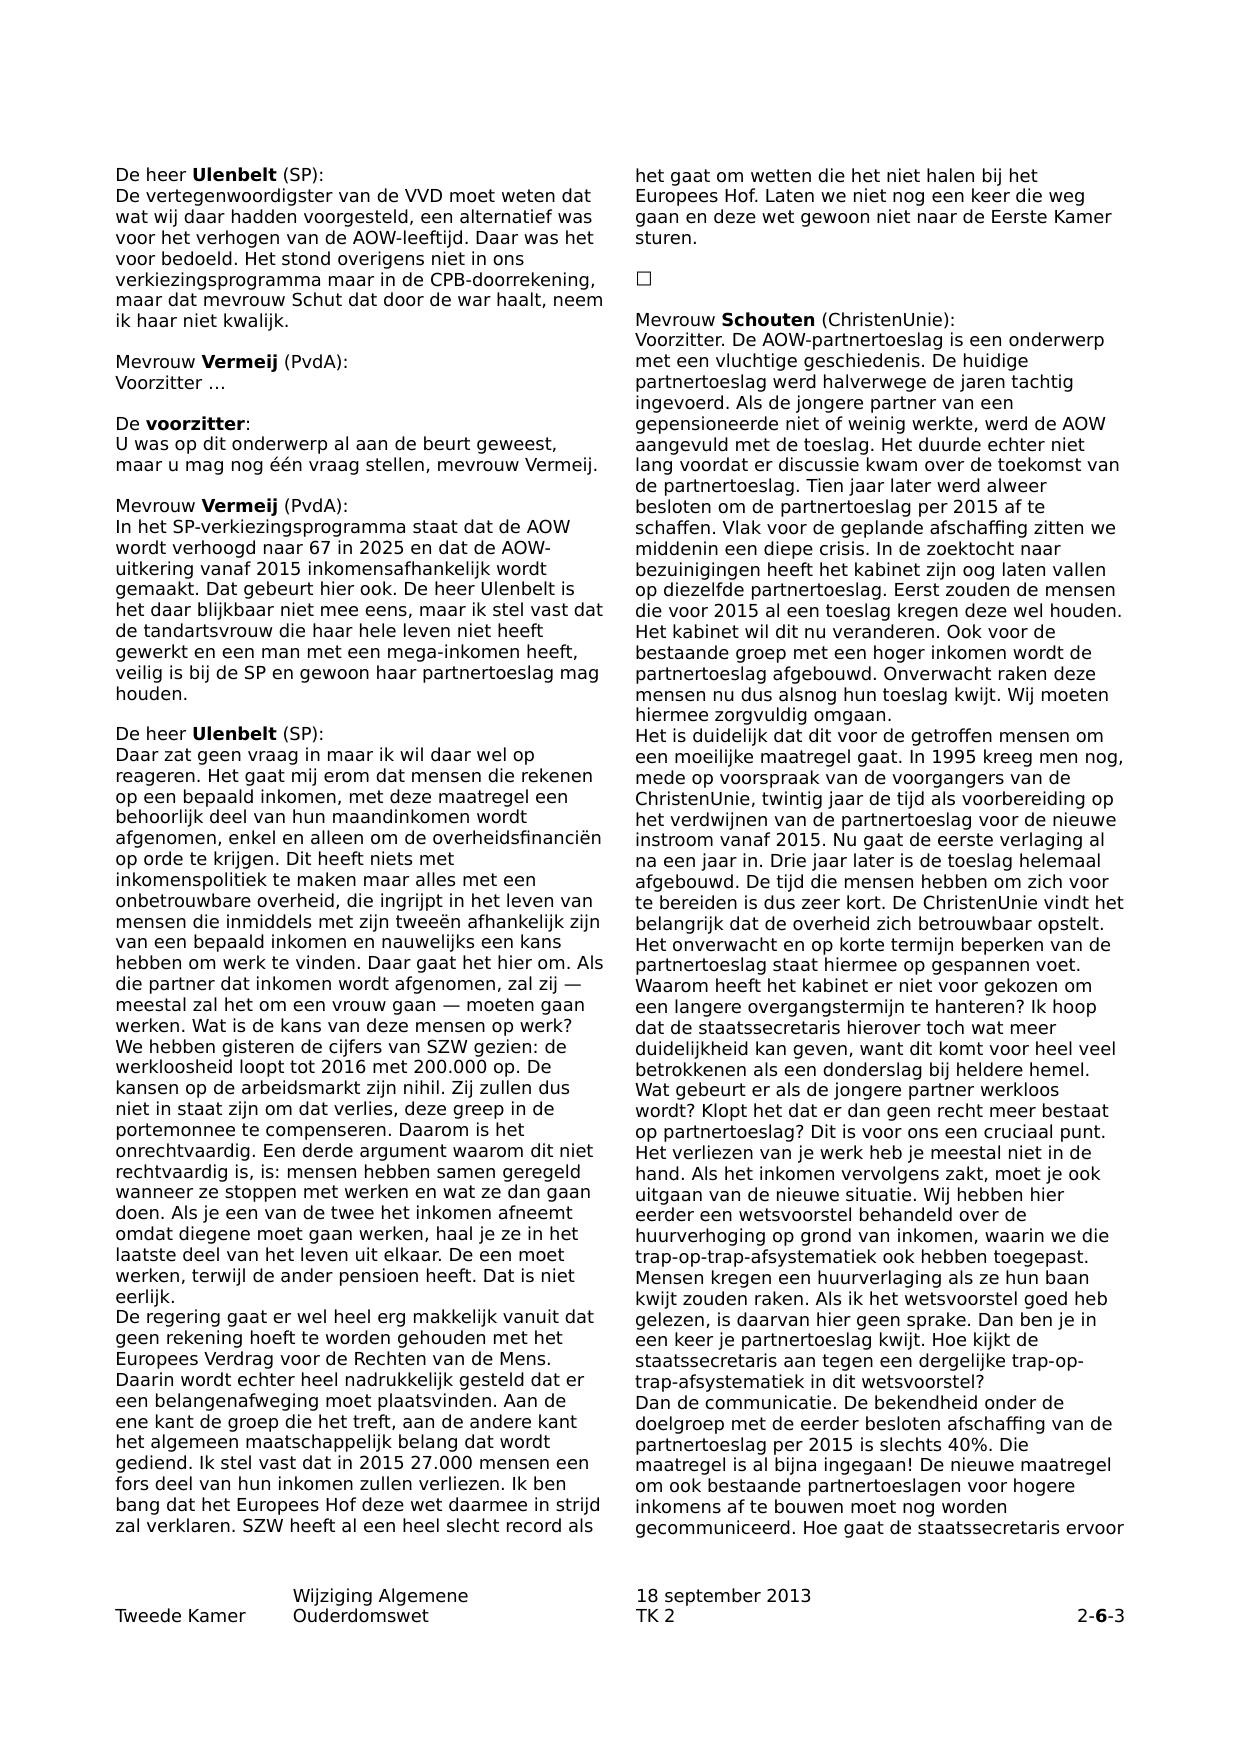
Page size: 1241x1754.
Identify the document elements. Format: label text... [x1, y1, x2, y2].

text ⬜ [635, 269, 1125, 289]
text De heer Ulenbelt (SP): [115, 724, 605, 745]
text De voorzitter: [115, 413, 605, 434]
text Voorzitter … [115, 373, 605, 393]
text U was op dit onderwerp al aan de beurt geweest, maar u mag nog één vraag stellen, mevrouw Vermeij. [115, 434, 605, 476]
text Daar zat geen vraag in maar ik wil daar wel op reageren. Het gaat mij erom dat mensen die rekenen op een bepaald inkomen, met deze maatregel een behoorlijk deel van hun maandinkomen wordt afgenomen, enkel en alleen om de overheidsfinanciën op orde te krijgen. Dit heeft niets met inkomenspolitiek te maken maar alles met een onbetrouwbare overheid, die ingrijpt in het leven van mensen die inmiddels met zijn tweeën afhankelijk zijn van een bepaald inkomen en nauwelijks een kans hebben om werk te vinden. Daar gaat het hier om. Als die partner dat inkomen wordt afgenomen, zal zij — meestal zal het om een vrouw gaan — moeten gaan werken. Wat is de kans van deze mensen op werk? We hebben gisteren de cijfers van SZW gezien: de werkloosheid loopt tot 2016 met 200.000 op. De kansen op de arbeidsmarkt zijn nihil. Zij zullen dus niet in staat zijn om dat verlies, deze greep in de portemonnee te compenseren. Daarom is het onrechtvaardig. Een derde argument waarom dit niet rechtvaardig is, is: mensen hebben samen geregeld wanneer ze stoppen met werken en wat ze dan gaan doen. Als je een van de twee het inkomen afneemt omdat diegene moet gaan werken, haal je ze in het laatste deel van het leven uit elkaar. De een moet werken, terwijl de ander pensioen heeft. Dat is niet eerlijk. [115, 745, 605, 1307]
text Voorzitter. De AOW-partnertoeslag is een onderwerp met een vluchtige geschiedenis. De huidige partnertoeslag werd halverwege de jaren tachtig ingevoerd. Als de jongere partner van een gepensioneerde niet of weinig werkte, werd de AOW aangevuld met de toeslag. Het duurde echter niet lang voordat er discussie kwam over de toekomst van de partnertoeslag. Tien jaar later werd alweer besloten om de partnertoeslag per 2015 af te schaffen. Vlak voor de geplande afschaffing zitten we middenin een diepe crisis. In de zoektocht naar bezuinigingen heeft het kabinet zijn oog laten vallen op diezelfde partnertoeslag. Eerst zouden de mensen die voor 2015 al een toeslag kregen deze wel houden. Het kabinet wil dit nu veranderen. Ook voor de bestaande groep met een hoger inkomen wordt de partnertoeslag afgebouwd. Onverwacht raken deze mensen nu dus alsnog hun toeslag kwijt. Wij moeten hiermee zorgvuldig omgaan. [635, 330, 1125, 726]
text Mevrouw Vermeij (PvdA): [115, 352, 605, 373]
text Dan de communicatie. De bekendheid onder de doelgroep met de eerder besloten afschaffing van de partnertoeslag per 2015 is slechts 40%. Die maatregel is al bijna ingegaan! De nieuwe maatregel om ook bestaande partnertoeslagen voor hogere inkomens af te bouwen moet nog worden gecommuniceerd. Hoe gaat de staatssecretaris ervoor [635, 1393, 1125, 1538]
text De heer Ulenbelt (SP): [115, 165, 605, 186]
text Het is duidelijk dat dit voor de getroffen mensen om een moeilijke maatregel gaat. In 1995 kreeg men nog, mede op voorspraak van de voorgangers van de ChristenUnie, twintig jaar de tijd als voorbereiding op het verdwijnen van de partnertoeslag voor de nieuwe instroom vanaf 2015. Nu gaat de eerste verlaging al na een jaar in. Drie jaar later is de toeslag helemaal afgebouwd. De tijd die mensen hebben om zich voor te bereiden is dus zeer kort. De ChristenUnie vindt het belangrijk dat de overheid zich betrouwbaar opstelt. Het onverwacht en op korte termijn beperken van de partnertoeslag staat hiermee op gespannen voet. Waarom heeft het kabinet er niet voor gekozen om een langere overgangstermijn te hanteren? Ik hoop dat de staatssecretaris hierover toch wat meer duidelijkheid kan geven, want dit komt voor heel veel betrokkenen als een donderslag bij heldere hemel. [635, 726, 1125, 1080]
text het gaat om wetten die het niet halen bij het Europees Hof. Laten we niet nog een keer die weg gaan en deze wet gewoon niet naar de Eerste Kamer sturen. [635, 165, 1125, 249]
text Mevrouw Vermeij (PvdA): [115, 496, 605, 517]
text De vertegenwoordigster van de VVD moet weten dat wat wij daar hadden voorgesteld, een alternatief was voor het verhogen van de AOW-leeftijd. Daar was het voor bedoeld. Het stond overigens niet in ons verkiezingsprogramma maar in de CPB-doorrekening, maar dat mevrouw Schut dat door de war haalt, neem ik haar niet kwalijk. [115, 186, 605, 332]
text Wat gebeurt er als de jongere partner werkloos wordt? Klopt het dat er dan geen recht meer bestaat op partnertoeslag? Dit is voor ons een cruciaal punt. Het verliezen van je werk heb je meestal niet in de hand. Als het inkomen vervolgens zakt, moet je ook uitgaan van de nieuwe situatie. Wij hebben hier eerder een wetsvoorstel behandeld over de huurverhoging op grond van inkomen, waarin we die trap-op-trap-afsystematiek ook hebben toegepast. Mensen kregen een huurverlaging als ze hun baan kwijt zouden raken. Als ik het wetsvoorstel goed heb gelezen, is daarvan hier geen sprake. Dan ben je in een keer je partnertoeslag kwijt. Hoe kijkt de staatssecretaris aan tegen een dergelijke trap-op-trap-afsystematiek in dit wetsvoorstel? [635, 1080, 1125, 1393]
text Mevrouw Schouten (ChristenUnie): [635, 309, 1125, 330]
text De regering gaat er wel heel erg makkelijk vanuit dat geen rekening hoeft te worden gehouden met het Europees Verdrag voor de Rechten van de Mens. Daarin wordt echter heel nadrukkelijk gesteld dat er een belangenafweging moet plaatsvinden. Aan de ene kant de groep die het treft, aan de andere kant het algemeen maatschappelijk belang dat wordt gediend. Ik stel vast dat in 2015 27.000 mensen een fors deel van hun inkomen zullen verliezen. Ik ben bang dat het Europees Hof deze wet daarmee in strijd zal verklaren. SZW heeft al een heel slecht record als [115, 1307, 605, 1536]
text In het SP-verkiezingsprogramma staat dat de AOW wordt verhoogd naar 67 in 2025 en dat de AOW-uitkering vanaf 2015 inkomensafhankelijk wordt gemaakt. Dat gebeurt hier ook. De heer Ulenbelt is het daar blijkbaar niet mee eens, maar ik stel vast dat de tandartsvrouw die haar hele leven niet heeft gewerkt en een man met een mega-inkomen heeft, veilig is bij de SP en gewoon haar partnertoeslag mag houden. [115, 517, 605, 704]
